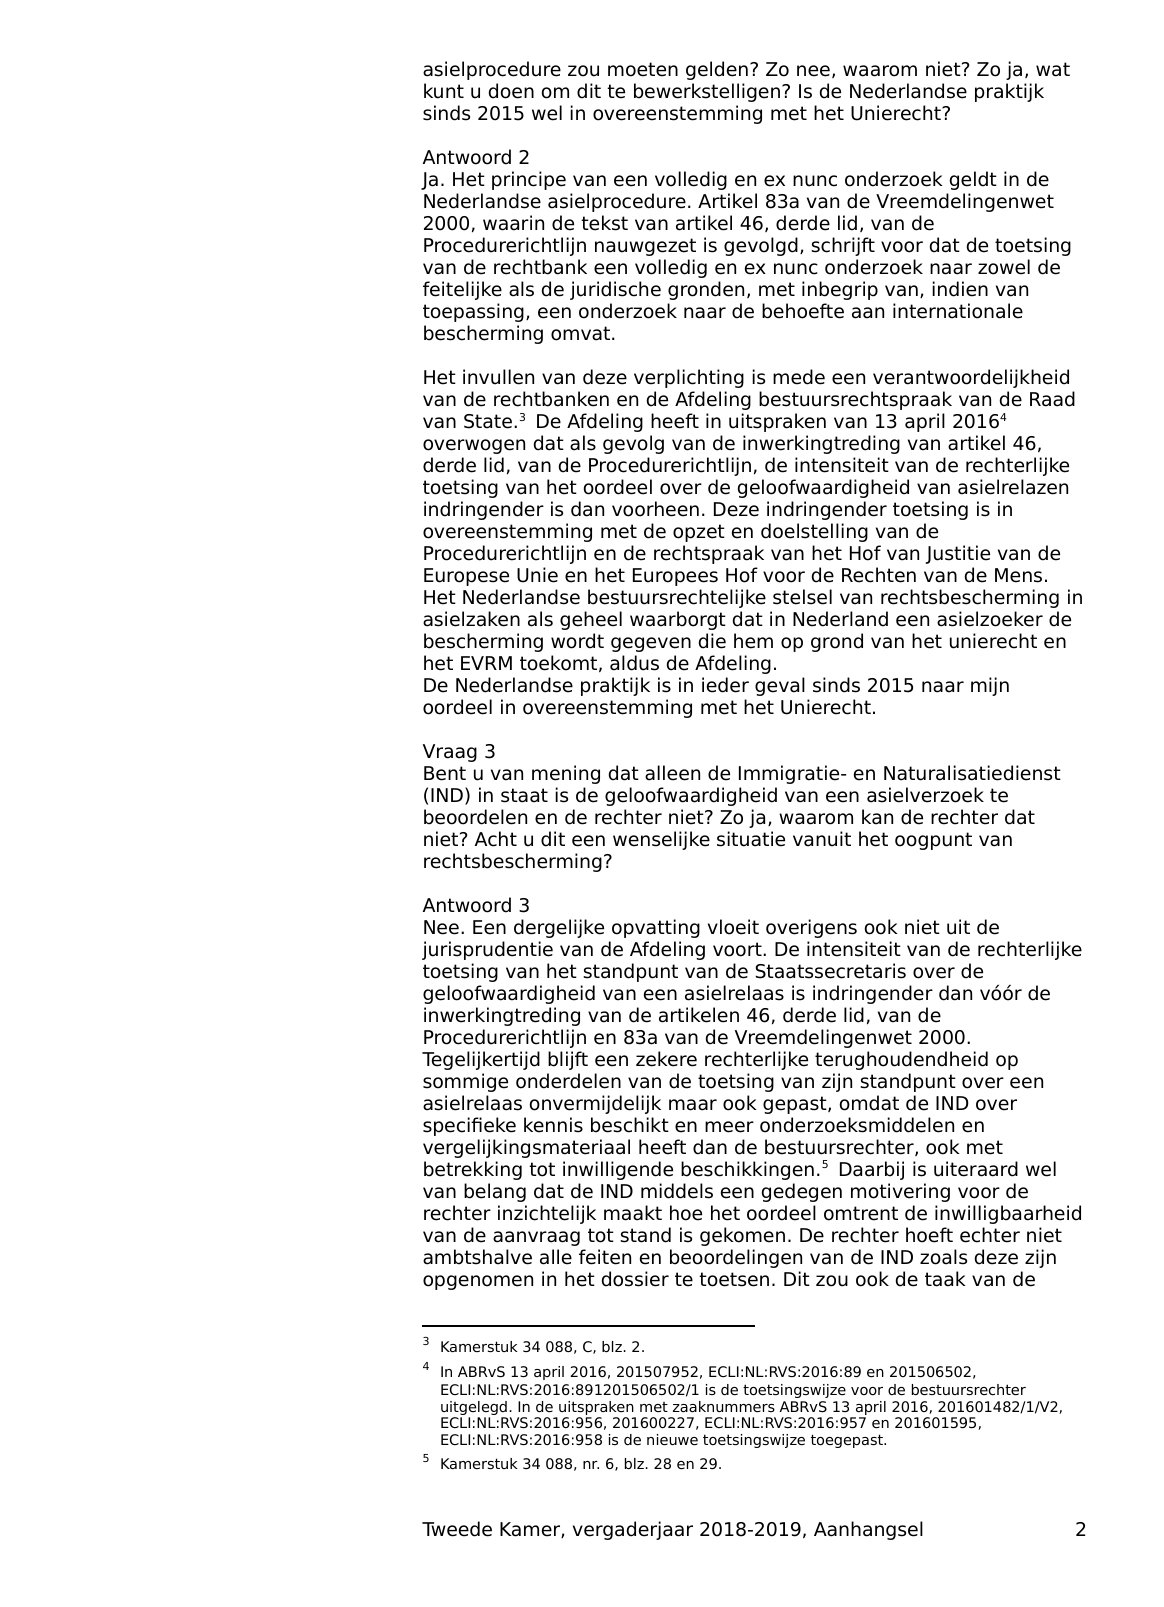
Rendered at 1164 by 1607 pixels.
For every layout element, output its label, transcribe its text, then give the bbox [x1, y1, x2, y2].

text Kamerstuk 34 088, C, blz. 2. [422, 1335, 1087, 1357]
text In ABRvS 13 april 2016, 201507952, ECLI:NL:RVS:2016:89 en 201506502, ECLI:NL:RVS:2016:891201506502/1 is de toetsingswijze voor de bestuursrechter uitgelegd. In de uitspraken met zaaknummers ABRvS 13 april 2016, 201601482/1/V2, ECLI:NL:RVS:2016:956, 201600227, ECLI:NL:RVS:2016:957 en 201601595, ECLI:NL:RVS:2016:958 is de nieuwe toetsingswijze toegepast. [422, 1360, 1087, 1449]
text Antwoord 2 [422, 147, 1087, 169]
text Ja. Het principe van een volledig en ex nunc onderzoek geldt in de Nederlandse asielprocedure. Artikel 83a van de Vreemdelingenwet 2000, waarin de tekst van artikel 46, derde lid, van de Procedurerichtlijn nauwgezet is gevolgd, schrijft voor dat de toetsing van de rechtbank een volledig en ex nunc onderzoek naar zowel de feitelijke als de juridische gronden, met inbegrip van, indien van toepassing, een onderzoek naar de behoefte aan internationale bescherming omvat. [422, 169, 1087, 345]
text Vraag 3 [422, 741, 1087, 763]
text Bent u van mening dat alleen de Immigratie- en Naturalisatiedienst (IND) in staat is de geloofwaardigheid van een asielverzoek te beoordelen en de rechter niet? Zo ja, waarom kan de rechter dat niet? Acht u dit een wenselijke situatie vanuit het oogpunt van rechtsbescherming? [422, 763, 1087, 873]
text Het invullen van deze verplichting is mede een verantwoordelijkheid van de rechtbanken en de Afdeling bestuursrechtspraak van de Raad van State. De Afdeling heeft in uitspraken van 13 april 2016 overwogen dat als gevolg van de inwerkingtreding van artikel 46, derde lid, van de Procedurerichtlijn, de intensiteit van de rechterlijke toetsing van het oordeel over de geloofwaardigheid van asielrelazen indringender is dan voorheen. Deze indringender toetsing is in overeenstemming met de opzet en doelstelling van de Procedurerichtlijn en de rechtspraak van het Hof van Justitie van de Europese Unie en het Europees Hof voor de Rechten van de Mens. Het Nederlandse bestuursrechtelijke stelsel van rechtsbescherming in asielzaken als geheel waarborgt dat in Nederland een asielzoeker de bescherming wordt gegeven die hem op grond van het unierecht en het EVRM toekomt, aldus de Afdeling. [422, 367, 1087, 675]
text asielprocedure zou moeten gelden? Zo nee, waarom niet? Zo ja, wat kunt u doen om dit te bewerkstelligen? Is de Nederlandse praktijk sinds 2015 wel in overeenstemming met het Unierecht? [422, 59, 1087, 125]
text Nee. Een dergelijke opvatting vloeit overigens ook niet uit de jurisprudentie van de Afdeling voort. De intensiteit van de rechterlijke toetsing van het standpunt van de Staatssecretaris over de geloofwaardigheid van een asielrelaas is indringender dan vóór de inwerkingtreding van de artikelen 46, derde lid, van de Procedurerichtlijn en 83a van de Vreemdelingenwet 2000. Tegelijkertijd blijft een zekere rechterlijke terughoudendheid op sommige onderdelen van de toetsing van zijn standpunt over een asielrelaas onvermijdelijk maar ook gepast, omdat de IND over specifieke kennis beschikt en meer onderzoeksmiddelen en vergelijkingsmateriaal heeft dan de bestuursrechter, ook met betrekking tot inwilligende beschikkingen. Daarbij is uiteraard wel van belang dat de IND middels een gedegen motivering voor de rechter inzichtelijk maakt hoe het oordeel omtrent de inwilligbaarheid van de aanvraag tot stand is gekomen. De rechter hoeft echter niet ambtshalve alle feiten en beoordelingen van de IND zoals deze zijn opgenomen in het dossier te toetsen. Dit zou ook de taak van de [422, 917, 1087, 1291]
text Antwoord 3 [422, 895, 1087, 917]
text Kamerstuk 34 088, nr. 6, blz. 28 en 29. [422, 1452, 1087, 1474]
text De Nederlandse praktijk is in ieder geval sinds 2015 naar mijn oordeel in overeenstemming met het Unierecht. [422, 675, 1087, 719]
